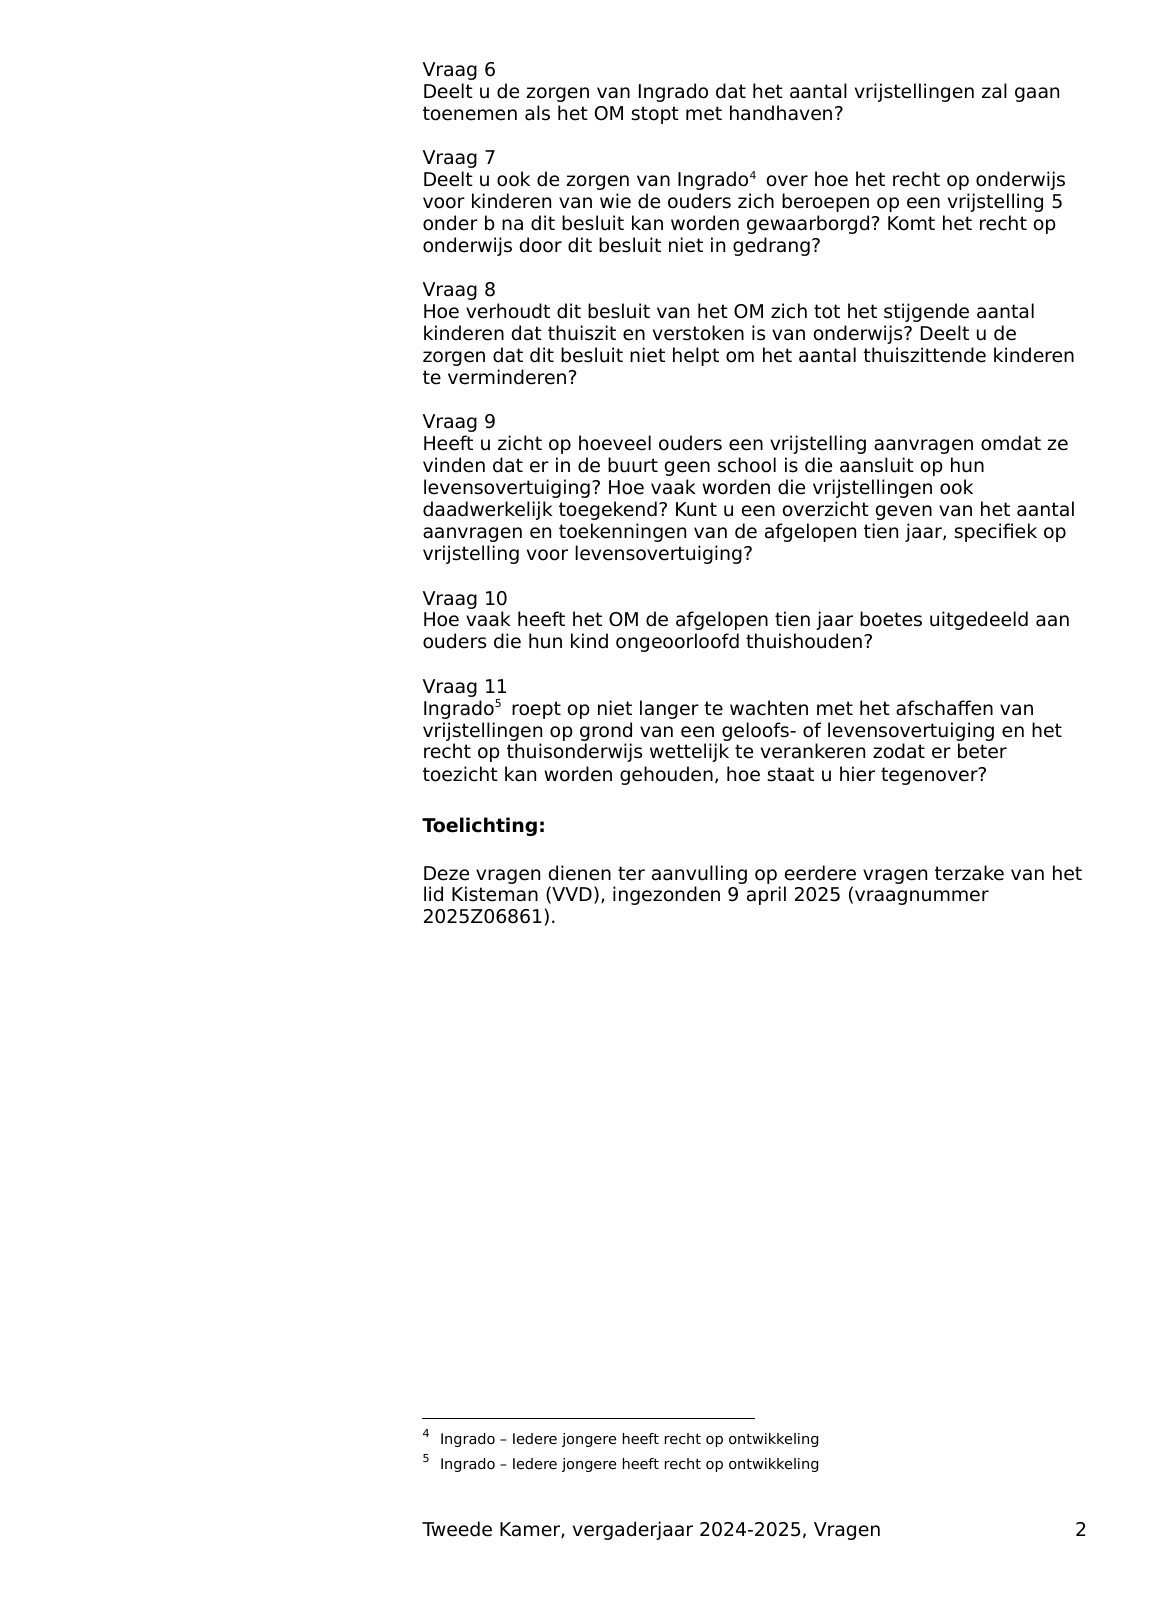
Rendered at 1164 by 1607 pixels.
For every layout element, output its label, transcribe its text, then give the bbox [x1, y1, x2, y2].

text Vraag 6 [422, 59, 1087, 81]
text Vraag 11 [422, 676, 1087, 697]
subtitle Toelichting: [422, 815, 1087, 837]
text Heeft u zicht op hoeveel ouders een vrijstelling aanvragen omdat ze vinden dat er in de buurt geen school is die aansluit op hun levensovertuiging? Hoe vaak worden die vrijstellingen ook daadwerkelijk toegekend? Kunt u een overzicht geven van het aantal aanvragen en toekenningen van de afgelopen tien jaar, specifiek op vrijstelling voor levensovertuiging? [422, 433, 1087, 565]
text Hoe vaak heeft het OM de afgelopen tien jaar boetes uitgedeeld aan ouders die hun kind ongeoorloofd thuishouden? [422, 609, 1087, 653]
text Ingrado roept op niet langer te wachten met het afschaffen van vrijstellingen op grond van een geloofs- of levensovertuiging en het recht op thuisonderwijs wettelijk te verankeren zodat er beter toezicht kan worden gehouden, hoe staat u hier tegenover? [422, 697, 1087, 785]
text Vraag 8 [422, 279, 1087, 301]
text Deelt u de zorgen van Ingrado dat het aantal vrijstellingen zal gaan toenemen als het OM stopt met handhaven? [422, 81, 1087, 125]
text Ingrado – Iedere jongere heeft recht op ontwikkeling [422, 1452, 1087, 1474]
text Vraag 10 [422, 587, 1087, 609]
text Deelt u ook de zorgen van Ingrado over hoe het recht op onderwijs voor kinderen van wie de ouders zich beroepen op een vrijstelling 5 onder b na dit besluit kan worden gewaarborgd? Komt het recht op onderwijs door dit besluit niet in gedrang? [422, 169, 1087, 257]
text Deze vragen dienen ter aanvulling op eerdere vragen terzake van het lid Kisteman (VVD), ingezonden 9 april 2025 (vraagnummer 2025Z06861). [422, 862, 1087, 928]
text Hoe verhoudt dit besluit van het OM zich tot het stijgende aantal kinderen dat thuiszit en verstoken is van onderwijs? Deelt u de zorgen dat dit besluit niet helpt om het aantal thuiszittende kinderen te verminderen? [422, 301, 1087, 389]
text Vraag 9 [422, 411, 1087, 433]
text Vraag 7 [422, 147, 1087, 169]
text Ingrado – Iedere jongere heeft recht op ontwikkeling [422, 1427, 1087, 1449]
